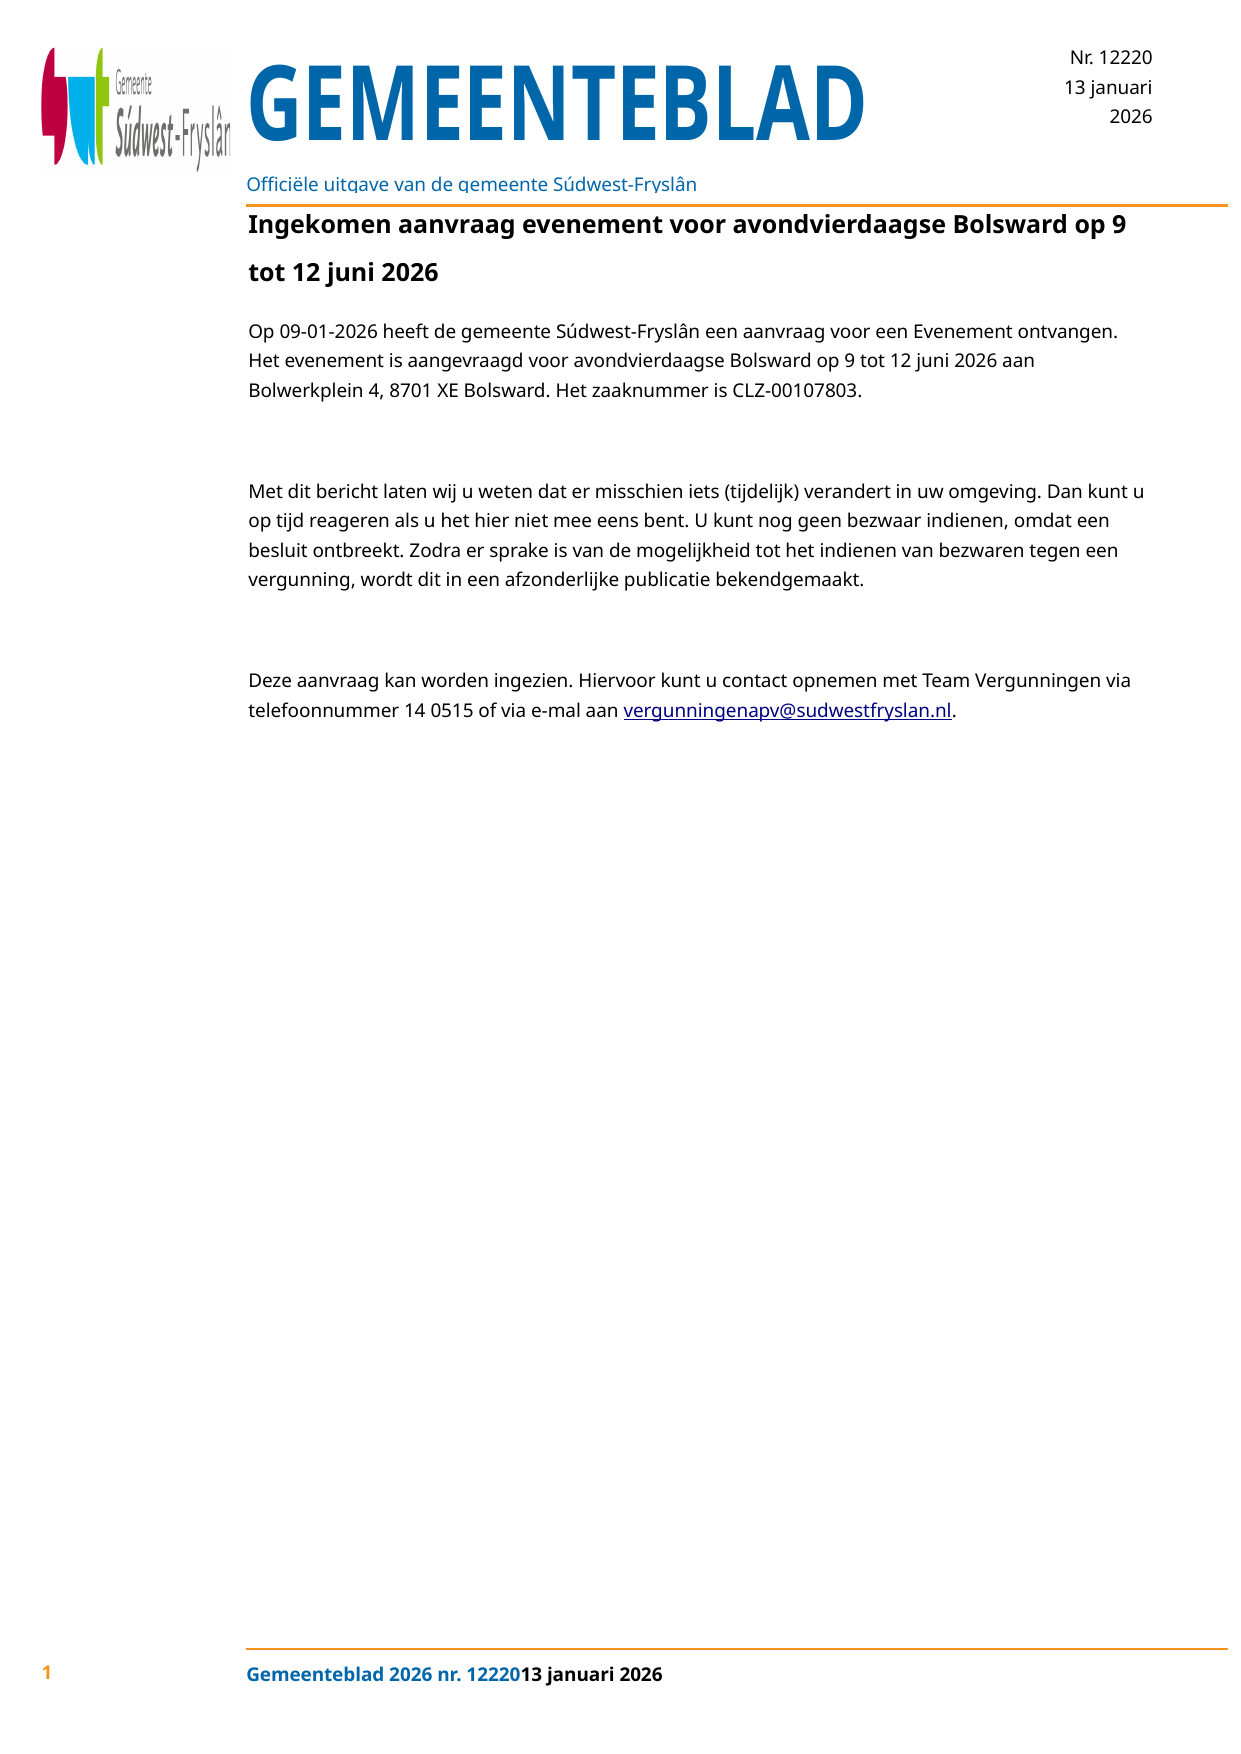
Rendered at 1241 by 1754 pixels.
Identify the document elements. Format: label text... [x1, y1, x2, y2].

text Op 09-01-2026 heeft de gemeente Súdwest-Fryslân een aanvraag voor een Evenement ontvangen. Het evenement is aangevraagd voor avondvierdaagse Bolsward op 9 tot 12 juni 2026 aan Bolwerkplein 4, 8701 XE Bolsward. Het zaaknummer is CLZ-00107803. [248, 318, 1152, 403]
text Deze aanvraag kan worden ingezien. Hiervoor kunt u contact opnemen met Team Vergunningen via telefoonnummer 14 0515 of via e-mal aan vergunningenapv@sudwestfryslan.nl. [248, 667, 1152, 723]
picture [41, 47, 231, 172]
text Ingekomen aanvraag evenement voor avondvierdaagse Bolsward op 9 tot 12 juni 2026 [248, 207, 1152, 288]
text Met dit bericht laten wij u weten dat er misschien iets (tijdelijk) verandert in uw omgeving. Dan kunt u op tijd reageren als u het hier niet mee eens bent. U kunt nog geen bezwaar indienen, omdat een besluit ontbreekt. Zodra er sprake is van de mogelijkheid tot het indienen van bezwaren tegen een vergunning, wordt dit in een afzonderlijke publicatie bekendgemaakt. [248, 478, 1152, 592]
